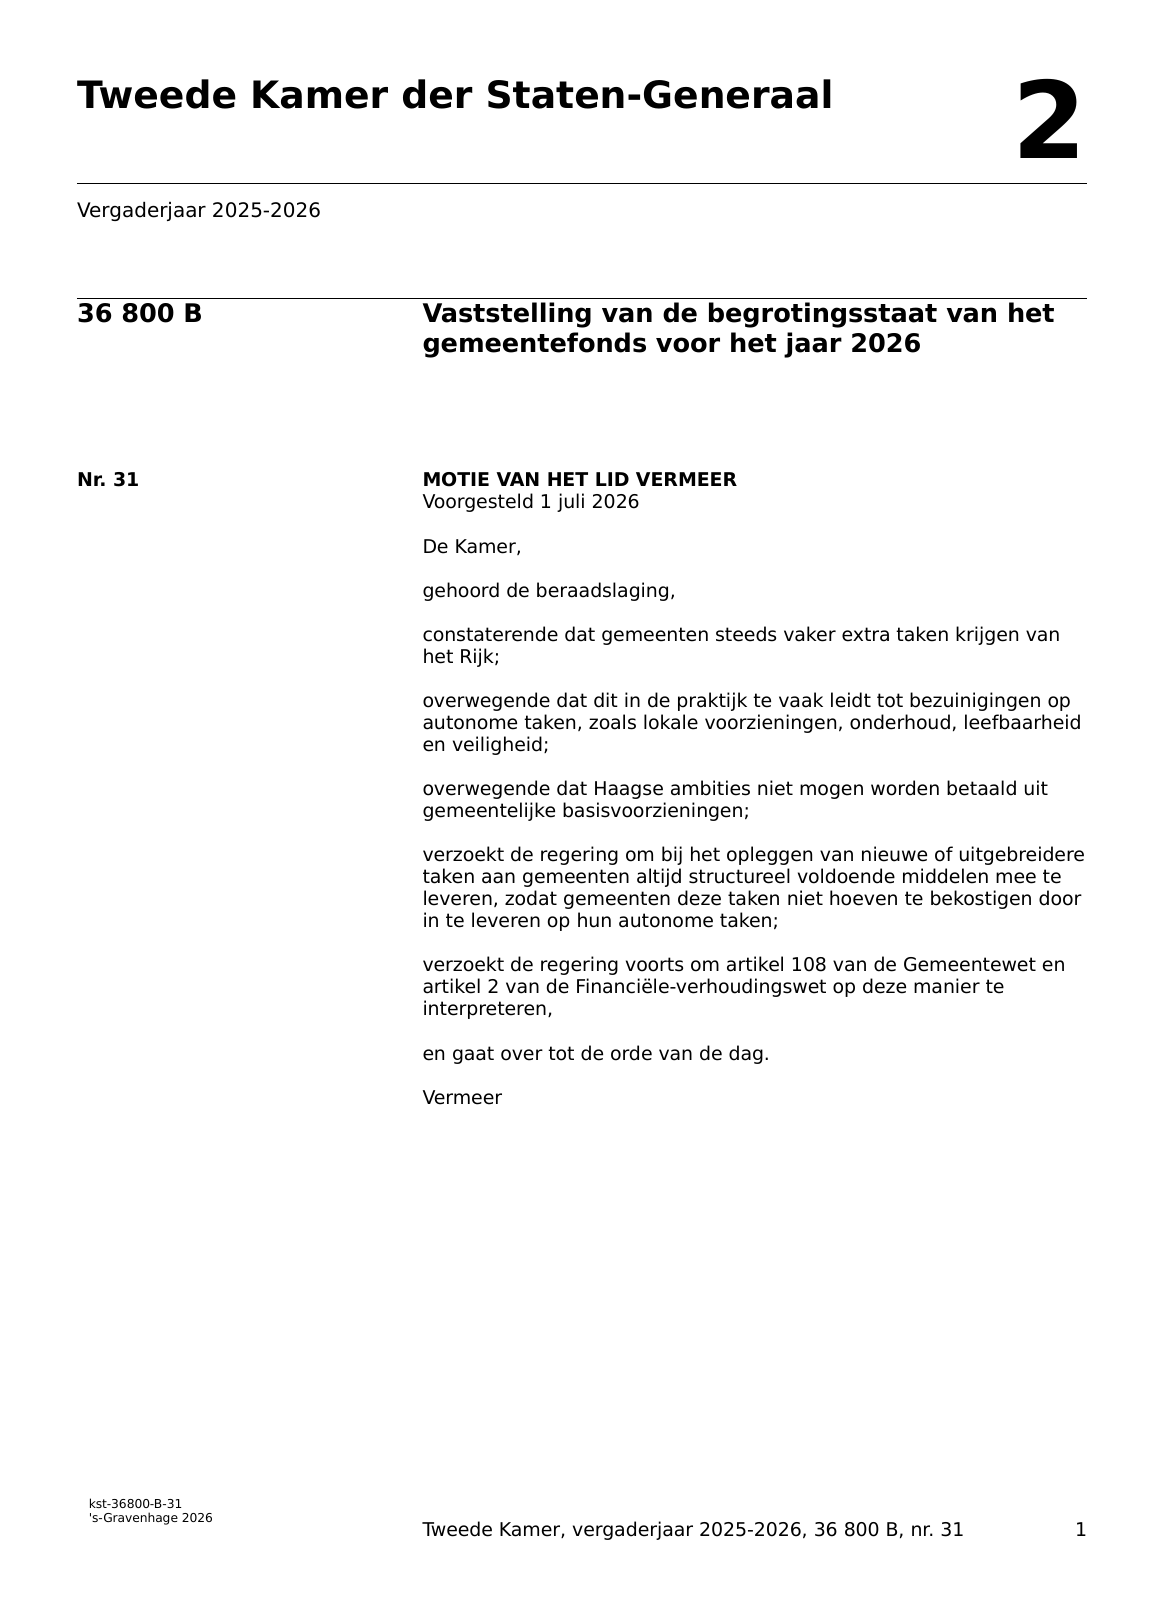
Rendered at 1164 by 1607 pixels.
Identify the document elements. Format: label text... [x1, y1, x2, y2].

text overwegende dat Haagse ambities niet mogen worden betaald uit gemeentelijke basisvoorzieningen; [422, 778, 1087, 822]
text en gaat over tot de orde van de dag. [422, 1042, 1087, 1064]
text gehoord de beraadslaging, [422, 580, 1087, 602]
text 's-Gravenhage 2026 [88, 1511, 323, 1525]
table_header Tweede Kamer der Staten-Generaal [77, 59, 886, 183]
subtitle Nr. 31 MOTIE VAN HET LID VERMEER [77, 469, 1087, 491]
text verzoekt de regering om bij het opleggen van nieuwe of uitgebreidere taken aan gemeenten altijd structureel voldoende middelen mee te leveren, zodat gemeenten deze taken niet hoeven te bekostigen door in te leveren op hun autonome taken; [422, 844, 1087, 932]
table_cell Vergaderjaar 2025-2026 [77, 184, 1087, 298]
text overwegende dat dit in de praktijk te vaak leidt tot bezuinigingen op autonome taken, zoals lokale voorzieningen, onderhoud, leefbaarheid en veiligheid; [422, 690, 1087, 756]
text De Kamer, [422, 536, 1087, 557]
table_header 2 [886, 59, 1087, 183]
text Vermeer [422, 1087, 1087, 1109]
text constaterende dat gemeenten steeds vaker extra taken krijgen van het Rijk; [422, 624, 1087, 668]
text Voorgesteld 1 juli 2026 [422, 491, 1087, 513]
subtitle 36 800 B Vaststelling van de begrotingsstaat van het gemeentefonds voor het jaar 2026 [77, 299, 1087, 358]
text kst-36800-B-31 [88, 1497, 323, 1511]
text verzoekt de regering voorts om artikel 108 van de Gemeentewet en artikel 2 van de Financiële-verhoudingswet op deze manier te interpreteren, [422, 954, 1087, 1020]
